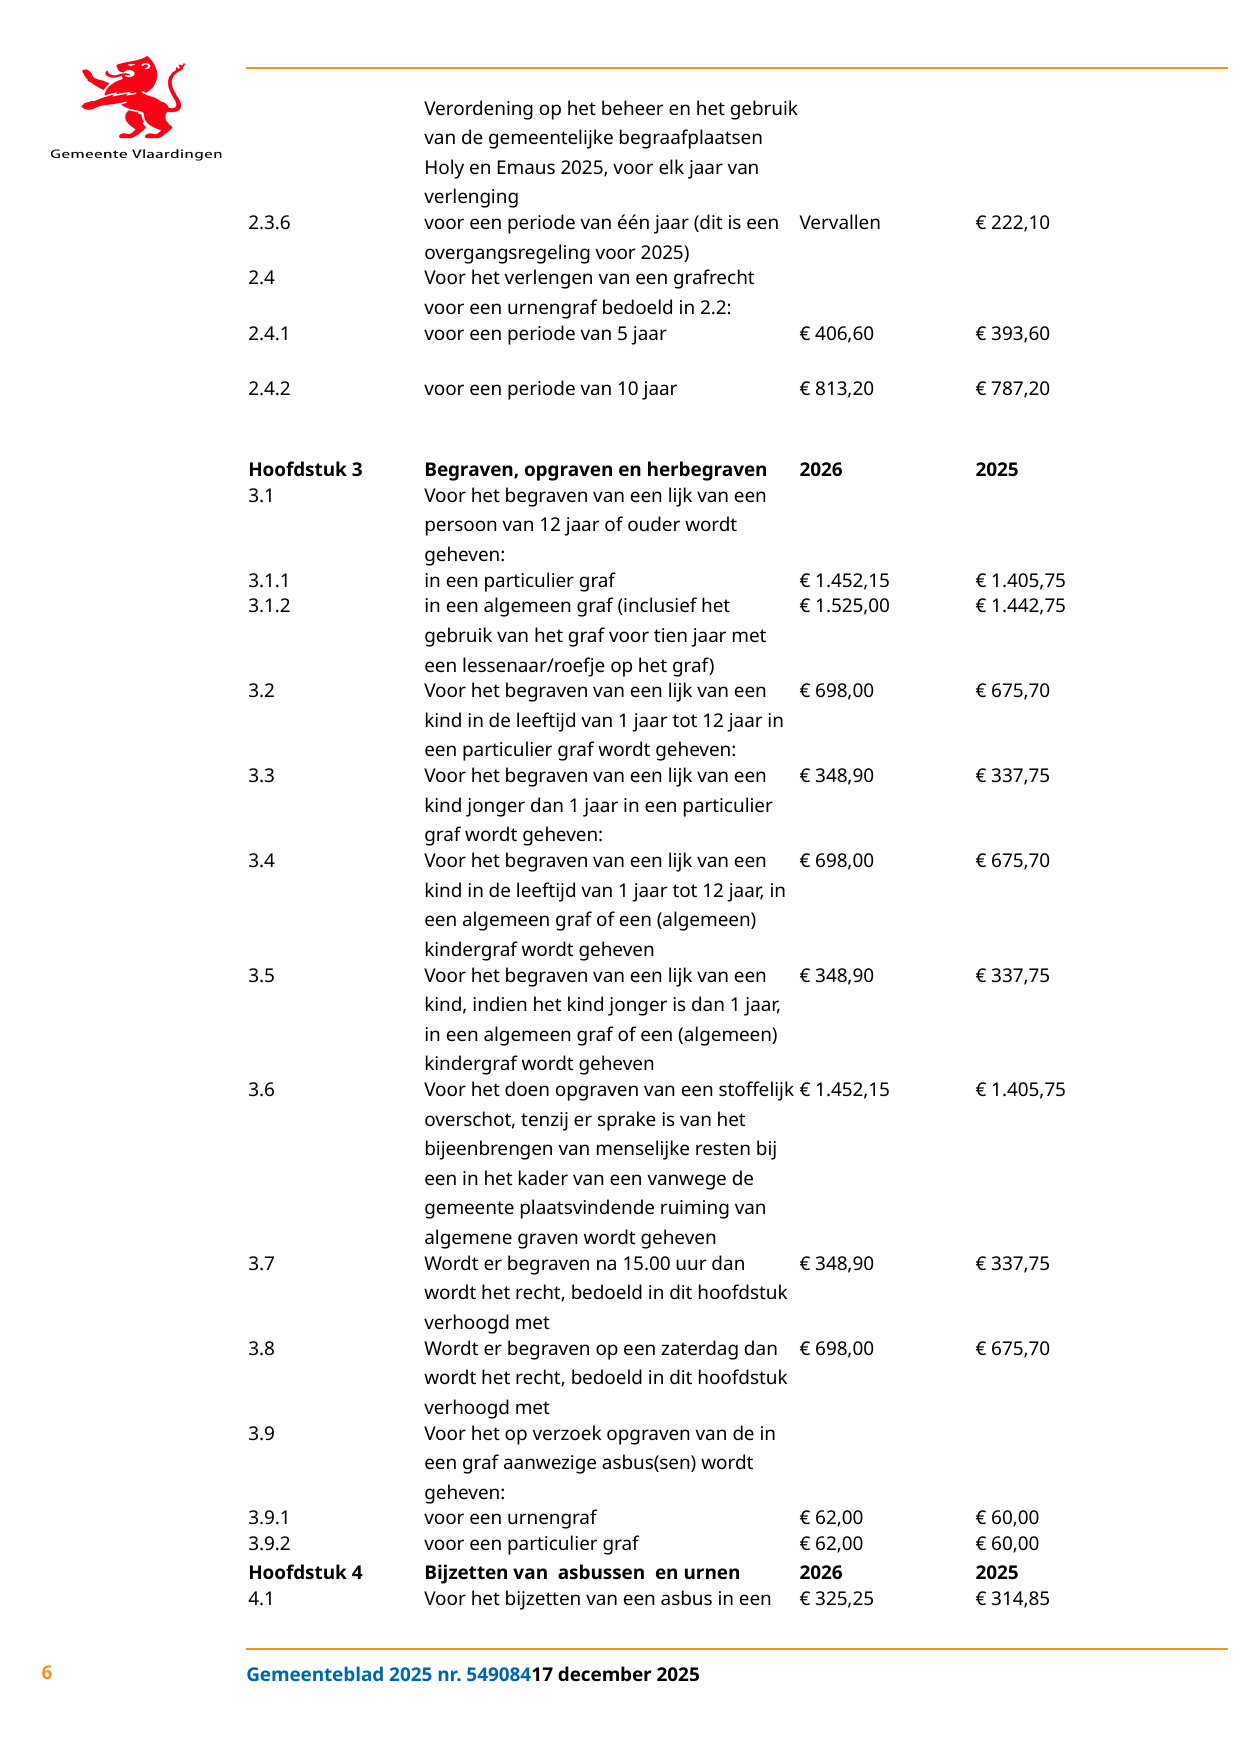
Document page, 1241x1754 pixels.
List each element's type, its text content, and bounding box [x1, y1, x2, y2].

table_cell in een particulier graf [424, 567, 799, 593]
table_cell 3.9.1 [248, 1505, 424, 1530]
table_cell Voor het op verzoek opgraven van de in een graf aanwezige asbus(sen) wordt geheven: [424, 1420, 799, 1504]
table_cell 3.8 [248, 1335, 424, 1420]
table_cell € 698,00 [799, 678, 975, 762]
table_cell € 62,00 [799, 1530, 975, 1556]
table_cell Begraven, opgraven en herbegraven [424, 456, 799, 482]
table_cell € 325,25 [799, 1585, 975, 1611]
table_cell 3.2 [248, 678, 424, 762]
table_cell € 1.405,75 [975, 1076, 1152, 1250]
table_cell Verordening op het beheer en het gebruik van de gemeentelijke begraafplaatsen Holy en Emaus 2025, voor elk jaar van verlenging [424, 95, 799, 209]
table_cell [248, 431, 424, 456]
table_cell voor een periode van één jaar (dit is een overgangsregeling voor 2025) [424, 209, 799, 264]
table_cell € 348,90 [799, 962, 975, 1076]
table_cell 2.3.6 [248, 209, 424, 264]
table_cell 2025 [975, 456, 1152, 482]
table_cell 3.5 [248, 962, 424, 1076]
table_cell voor een periode van 10 jaar [424, 375, 799, 431]
table_cell € 1.452,15 [799, 567, 975, 593]
table_cell € 406,60 [799, 320, 975, 375]
table_cell € 222,10 [975, 209, 1152, 264]
table_cell € 393,60 [975, 320, 1152, 375]
table_cell 3.9 [248, 1420, 424, 1504]
table_cell [424, 431, 799, 456]
picture [41, 47, 231, 172]
table_cell € 675,70 [975, 1335, 1152, 1420]
table_cell 3.1.2 [248, 593, 424, 677]
table_cell in een algemeen graf (inclusief het gebruik van het graf voor tien jaar met een lessenaar/roefje op het graf) [424, 593, 799, 677]
table_cell € 1.452,15 [799, 1076, 975, 1250]
table_cell voor een particulier graf [424, 1530, 799, 1556]
table_cell [975, 482, 1152, 567]
table_cell € 698,00 [799, 1335, 975, 1420]
table_cell [248, 95, 424, 209]
table_cell Wordt er begraven na 15.00 uur dan wordt het recht, bedoeld in dit hoofdstuk verhoogd met [424, 1250, 799, 1335]
table_header 2026 [799, 1559, 975, 1585]
table_cell € 337,75 [975, 962, 1152, 1076]
table_cell € 348,90 [799, 763, 975, 847]
table_cell Voor het bijzetten van een asbus in een [424, 1585, 799, 1611]
table_cell [975, 95, 1152, 209]
table_cell [975, 265, 1152, 320]
table_cell 3.3 [248, 763, 424, 847]
table_cell € 60,00 [975, 1530, 1152, 1556]
table_cell Voor het begraven van een lijk van een kind, indien het kind jonger is dan 1 jaar, in een algemeen graf of een (algemeen) kindergraf wordt geheven [424, 962, 799, 1076]
table_cell 2026 [799, 456, 975, 482]
table_cell € 675,70 [975, 847, 1152, 962]
table_cell 2.4 [248, 265, 424, 320]
table_cell € 337,75 [975, 763, 1152, 847]
table_cell € 1.525,00 [799, 593, 975, 677]
table_cell [799, 95, 975, 209]
table_cell 3.1 [248, 482, 424, 567]
table_cell Hoofdstuk 3 [248, 456, 424, 482]
table_cell Voor het verlengen van een grafrecht voor een urnengraf bedoeld in 2.2: [424, 265, 799, 320]
table_cell 3.6 [248, 1076, 424, 1250]
table_cell € 675,70 [975, 678, 1152, 762]
table_cell € 314,85 [975, 1585, 1152, 1611]
table_cell Voor het doen opgraven van een stoffelijk overschot, tenzij er sprake is van het bijeenbrengen van menselijke resten bij een in het kader van een vanwege de gemeente plaatsvindende ruiming van algemene graven wordt geheven [424, 1076, 799, 1250]
table_cell € 813,20 [799, 375, 975, 431]
table_cell [799, 265, 975, 320]
table_cell 3.9.2 [248, 1530, 424, 1556]
table_cell € 698,00 [799, 847, 975, 962]
table_cell € 787,20 [975, 375, 1152, 431]
table_header Hoofdstuk 4 [248, 1559, 424, 1585]
table_cell [799, 1420, 975, 1504]
table_cell € 1.405,75 [975, 567, 1152, 593]
table_cell [799, 431, 975, 456]
table_cell € 62,00 [799, 1505, 975, 1530]
table_cell [975, 431, 1152, 456]
table_header 2025 [975, 1559, 1152, 1585]
table_cell Voor het begraven van een lijk van een kind jonger dan 1 jaar in een particulier graf wordt geheven: [424, 763, 799, 847]
table_cell 2.4.2 [248, 375, 424, 431]
table_cell voor een periode van 5 jaar [424, 320, 799, 375]
table_cell [975, 1420, 1152, 1504]
table_cell Voor het begraven van een lijk van een persoon van 12 jaar of ouder wordt geheven: [424, 482, 799, 567]
table_cell Voor het begraven van een lijk van een kind in de leeftijd van 1 jaar tot 12 jaar, in een algemeen graf of een (algemeen) kindergraf wordt geheven [424, 847, 799, 962]
table_cell € 1.442,75 [975, 593, 1152, 677]
table_cell 3.7 [248, 1250, 424, 1335]
table_cell € 337,75 [975, 1250, 1152, 1335]
table_cell 4.1 [248, 1585, 424, 1611]
table_header Bijzetten van asbussen en urnen [424, 1559, 799, 1585]
table_cell voor een urnengraf [424, 1505, 799, 1530]
table_cell Wordt er begraven op een zaterdag dan wordt het recht, bedoeld in dit hoofdstuk verhoogd met [424, 1335, 799, 1420]
table_cell € 348,90 [799, 1250, 975, 1335]
table_cell 3.4 [248, 847, 424, 962]
table_cell Vervallen [799, 209, 975, 264]
table_cell 3.1.1 [248, 567, 424, 593]
table_cell Voor het begraven van een lijk van een kind in de leeftijd van 1 jaar tot 12 jaar in een particulier graf wordt geheven: [424, 678, 799, 762]
table_cell [799, 482, 975, 567]
table_cell € 60,00 [975, 1505, 1152, 1530]
table_cell 2.4.1 [248, 320, 424, 375]
